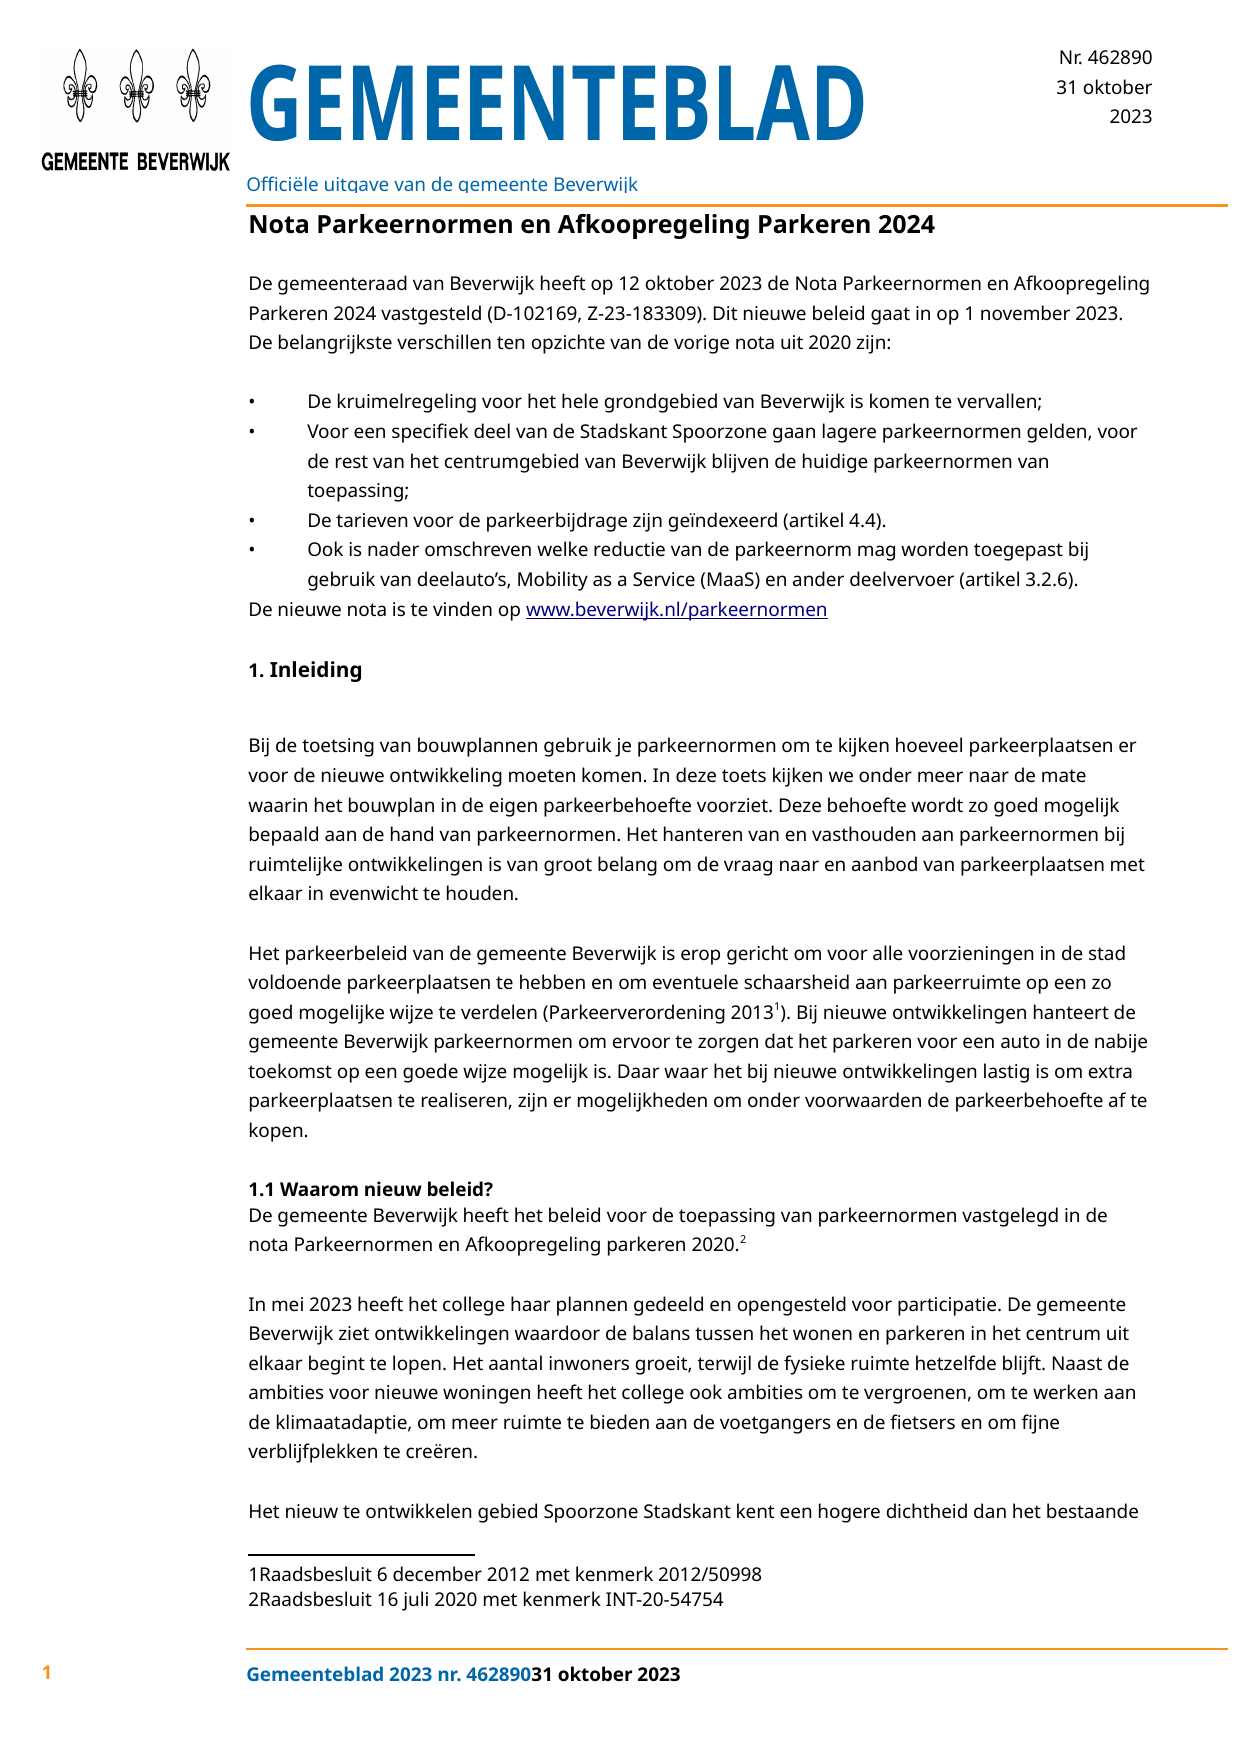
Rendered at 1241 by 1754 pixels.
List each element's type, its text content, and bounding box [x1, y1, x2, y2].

picture [41, 47, 231, 172]
text De nieuwe nota is te vinden op www.beverwijk.nl/parkeernormen [248, 596, 1152, 621]
text De gemeente Beverwijk heeft het beleid voor de toepassing van parkeernormen vastgelegd in de nota Parkeernormen en Afkoopregeling parkeren 2020. [248, 1202, 1152, 1257]
list De kruimelregeling voor het hele grondgebied van Beverwijk is komen te vervallen; [248, 389, 1152, 414]
list Ook is nader omschreven welke reductie van de parkeernorm mag worden toegepast bij gebruik van deelauto’s, Mobility as a Service (MaaS) en ander deelvervoer (artikel 3.2.6). [248, 537, 1152, 592]
text Raadsbesluit 16 juli 2020 met kenmerk INT-20-54754 [248, 1586, 1152, 1612]
text Nota Parkeernormen en Afkoopregeling Parkeren 2024 [248, 207, 1152, 241]
text Het nieuw te ontwikkelen gebied Spoorzone Stadskant kent een hogere dichtheid dan het bestaande [248, 1498, 1152, 1524]
text 1.1 Waarom nieuw beleid? [248, 1176, 1152, 1202]
text Het parkeerbeleid van de gemeente Beverwijk is erop gericht om voor alle voorzieningen in de stad voldoende parkeerplaatsen te hebben en om eventuele schaarsheid aan parkeerruimte op een zo goed mogelijke wijze te verdelen (Parkeerverordening 2013). Bij nieuwe ontwikkelingen hanteert de gemeente Beverwijk parkeernormen om ervoor te zorgen dat het parkeren voor een auto in de nabije toekomst op een goede wijze mogelijk is. Daar waar het bij nieuwe ontwikkelingen lastig is om extra parkeerplaatsen te realiseren, zijn er mogelijkheden om onder voorwaarden de parkeerbehoefte af te kopen. [248, 940, 1152, 1143]
list Voor een specifiek deel van de Stadskant Spoorzone gaan lagere parkeernormen gelden, voor de rest van het centrumgebied van Beverwijk blijven de huidige parkeernormen van toepassing; [248, 418, 1152, 503]
text De gemeenteraad van Beverwijk heeft op 12 oktober 2023 de Nota Parkeernormen en Afkoopregeling Parkeren 2024 vastgesteld (D-102169, Z-23-183309). Dit nieuwe beleid gaat in op 1 november 2023. De belangrijkste verschillen ten opzichte van de vorige nota uit 2020 zijn: [248, 270, 1152, 355]
text Bij de toetsing van bouwplannen gebruik je parkeernormen om te kijken hoeveel parkeerplaatsen er voor de nieuwe ontwikkeling moeten komen. In deze toets kijken we onder meer naar de mate waarin het bouwplan in de eigen parkeerbehoefte voorziet. Deze behoefte wordt zo goed mogelijk bepaald aan de hand van parkeernormen. Het hanteren van en vasthouden aan parkeernormen bij ruimtelijke ontwikkelingen is van groot belang om de vraag naar en aanbod van parkeerplaatsen met elkaar in evenwicht te houden. [248, 733, 1152, 906]
text In mei 2023 heeft het college haar plannen gedeeld en opengesteld voor participatie. De gemeente Beverwijk ziet ontwikkelingen waardoor de balans tussen het wonen en parkeren in het centrum uit elkaar begint te lopen. Het aantal inwoners groeit, terwijl de fysieke ruimte hetzelfde blijft. Naast de ambities voor nieuwe woningen heeft het college ook ambities om te vergroenen, om te werken aan de klimaatadaptie, om meer ruimte te bieden aan de voetgangers en de fietsers en om fijne verblijfplekken te creëren. [248, 1291, 1152, 1464]
list De tarieven voor de parkeerbijdrage zijn geïndexeerd (artikel 4.4). [248, 507, 1152, 533]
text Raadsbesluit 6 december 2012 met kenmerk 2012/50998 [248, 1561, 1152, 1586]
text 1. Inleiding [248, 655, 1152, 683]
